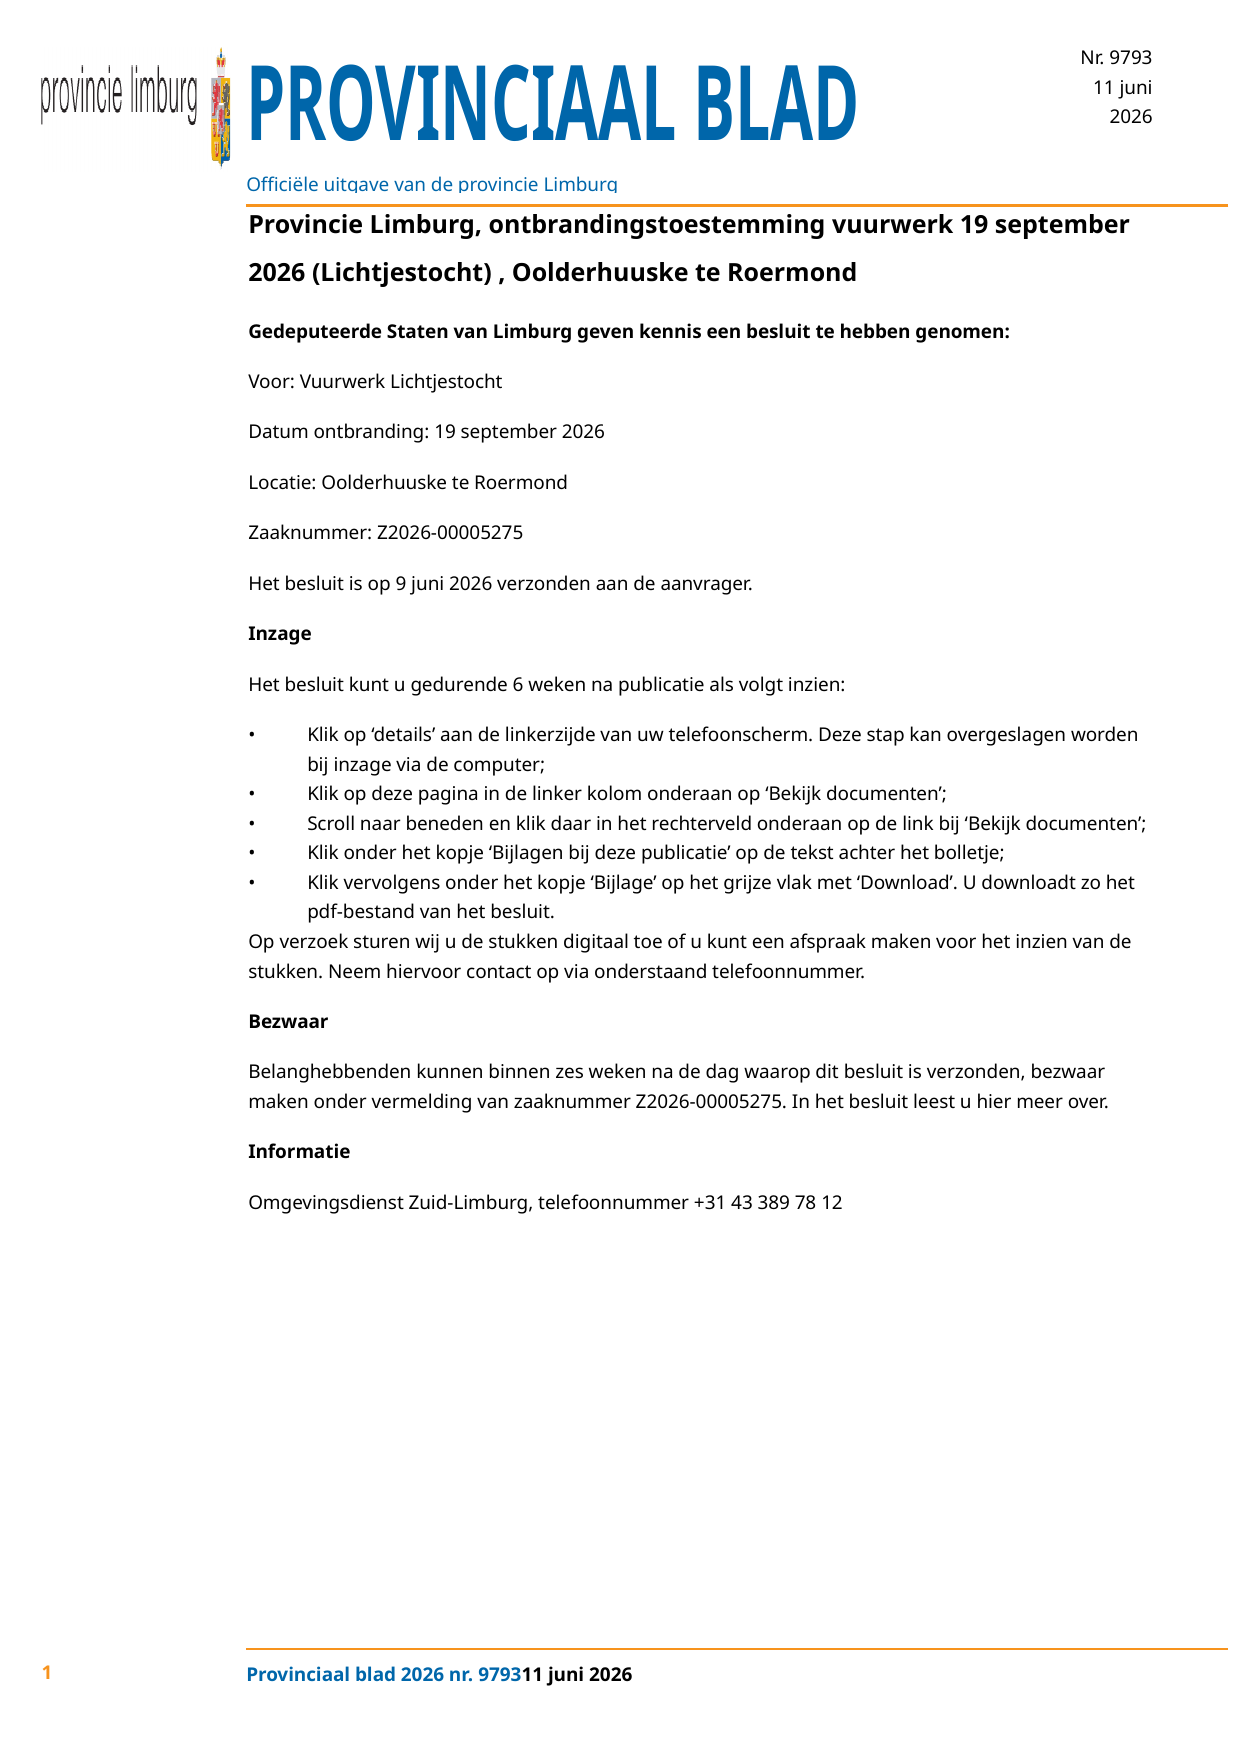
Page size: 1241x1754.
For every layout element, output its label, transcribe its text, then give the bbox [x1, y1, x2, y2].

text Omgevingsdienst Zuid-Limburg, telefoonnummer +31 43 389 78 12 [248, 1189, 1152, 1215]
text Voor: Vuurwerk Lichtjestocht [248, 368, 1152, 394]
list Klik vervolgens onder het kopje ‘Bijlage’ op het grijze vlak met ‘Download’. U downloadt zo het pdf-bestand van het besluit. [248, 869, 1152, 924]
list Klik onder het kopje ‘Bijlagen bij deze publicatie’ op de tekst achter het bolletje; [248, 839, 1152, 865]
text Datum ontbranding: 19 september 2026 [248, 419, 1152, 444]
list Klik op ‘details’ aan de linkerzijde van uw telefoonscherm. Deze stap kan overgeslagen worden bij inzage via de computer; [248, 721, 1152, 777]
text Bezwaar [248, 1008, 1152, 1034]
text Het besluit kunt u gedurende 6 weken na publicatie als volgt inzien: [248, 671, 1152, 697]
text Informatie [248, 1139, 1152, 1164]
text Gedeputeerde Staten van Limburg geven kennis een besluit te hebben genomen: [248, 318, 1152, 344]
text Belanghebbenden kunnen binnen zes weken na de dag waarop dit besluit is verzonden, bezwaar maken onder vermelding van zaaknummer Z2026-00005275. In het besluit leest u hier meer over. [248, 1059, 1152, 1114]
list Scroll naar beneden en klik daar in het rechterveld onderaan op de link bij ‘Bekijk documenten’; [248, 810, 1152, 836]
list Klik op deze pagina in de linker kolom onderaan op ‘Bekijk documenten’; [248, 780, 1152, 806]
text Inzage [248, 620, 1152, 646]
text Provincie Limburg, ontbrandingstoestemming vuurwerk 19 september 2026 (Lichtjestocht) , Oolderhuuske te Roermond [248, 207, 1152, 288]
picture [41, 47, 231, 172]
text Zaaknummer: Z2026-00005275 [248, 519, 1152, 545]
text Op verzoek sturen wij u de stukken digitaal toe of u kunt een afspraak maken voor het inzien van de stukken. Neem hiervoor contact op via onderstaand telefoonnummer. [248, 928, 1152, 984]
text Het besluit is op 9 juni 2026 verzonden aan de aanvrager. [248, 570, 1152, 596]
text Locatie: Oolderhuuske te Roermond [248, 469, 1152, 495]
